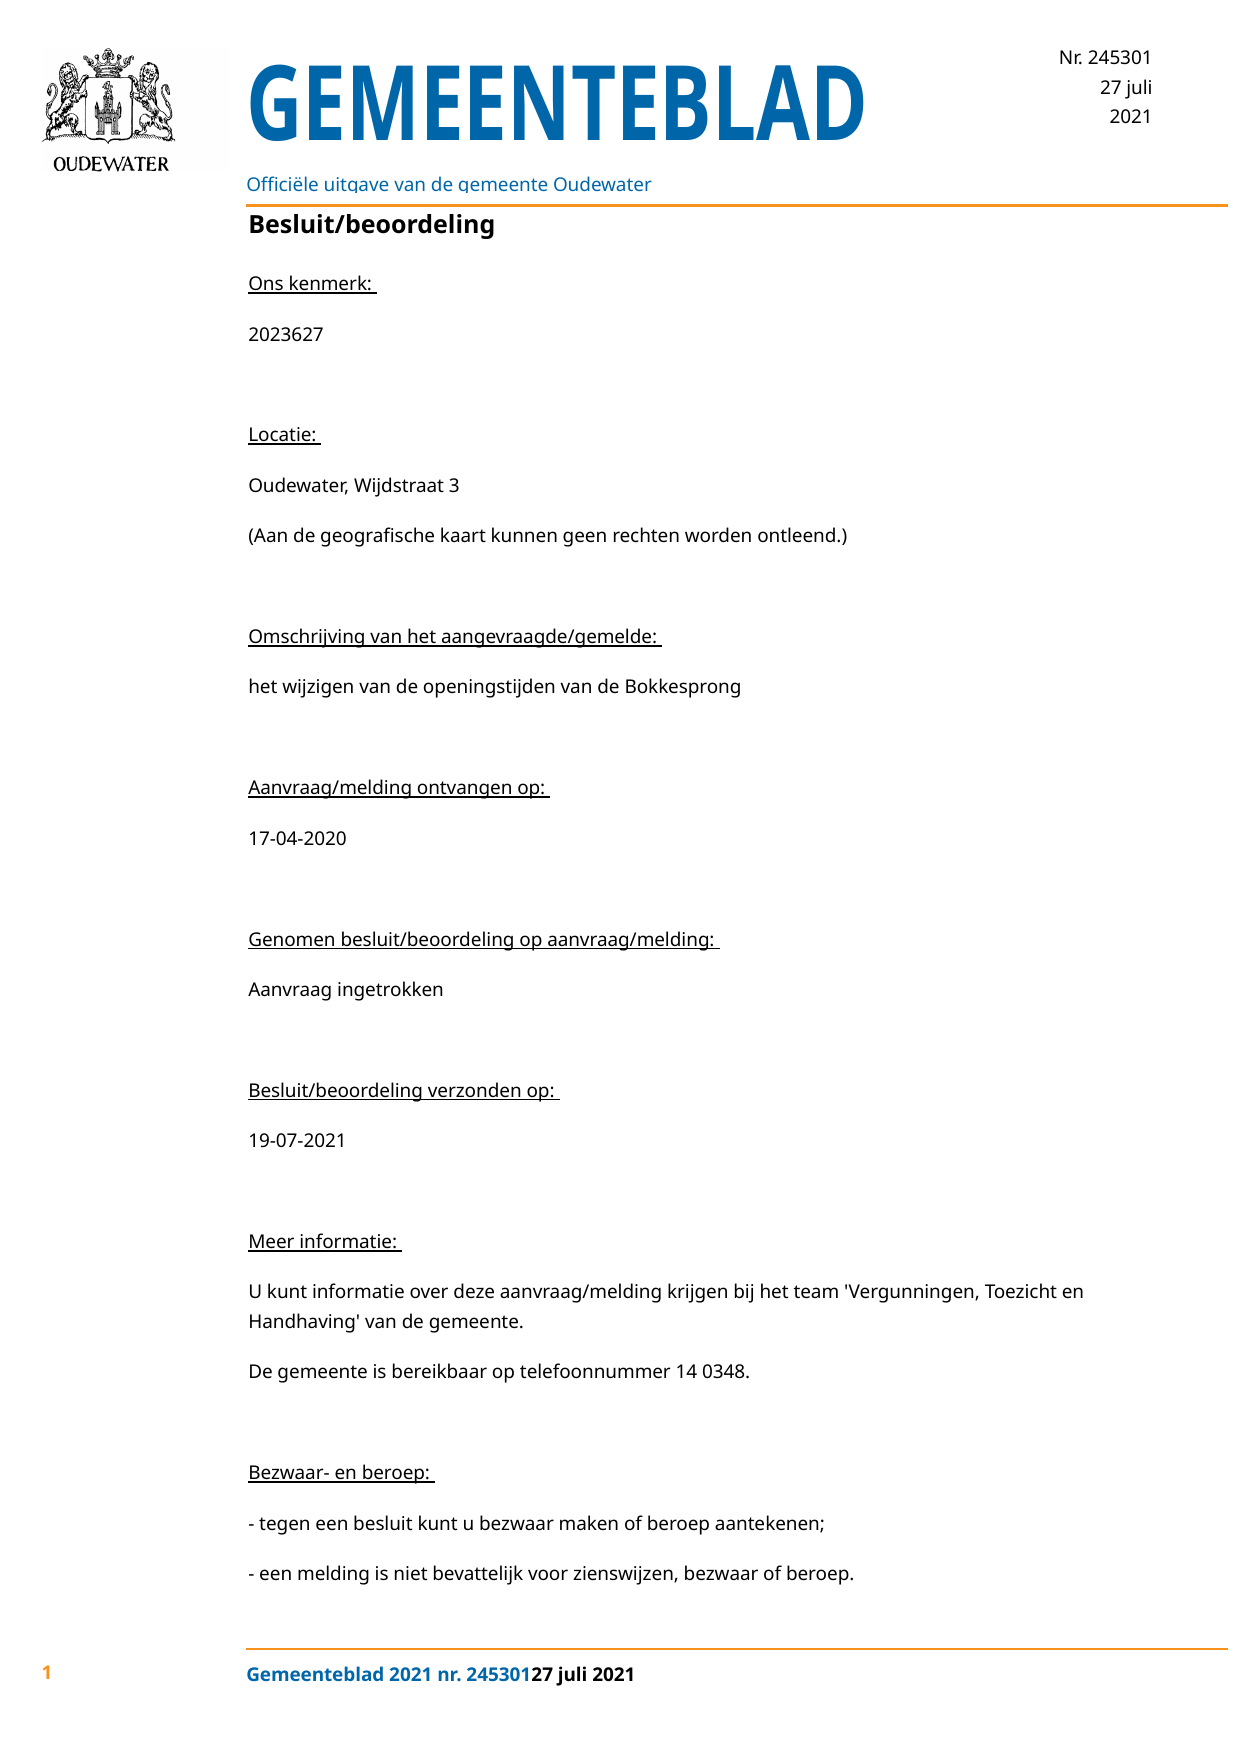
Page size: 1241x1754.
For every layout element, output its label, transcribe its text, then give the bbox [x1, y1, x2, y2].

text Ons kenmerk: [248, 270, 1152, 296]
text Oudewater, Wijdstraat 3 [248, 472, 1152, 498]
text Aanvraag/melding ontvangen op: [248, 774, 1152, 800]
text Locatie: [248, 422, 1152, 447]
text Besluit/beoordeling [248, 207, 1152, 241]
text - een melding is niet bevattelijk voor zienswijzen, bezwaar of beroep. [248, 1560, 1152, 1586]
picture [41, 47, 231, 172]
text De gemeente is bereikbaar op telefoonnummer 14 0348. [248, 1359, 1152, 1384]
text Meer informatie: [248, 1228, 1152, 1254]
text Omschrijving van het aangevraagde/gemelde: [248, 623, 1152, 649]
text U kunt informatie over deze aanvraag/melding krijgen bij het team 'Vergunningen, Toezicht en Handhaving' van de gemeente. [248, 1279, 1152, 1334]
text 17-04-2020 [248, 825, 1152, 851]
text (Aan de geografische kaart kunnen geen rechten worden ontleend.) [248, 522, 1152, 548]
text Aanvraag ingetrokken [248, 976, 1152, 1002]
text Bezwaar- en beroep: [248, 1459, 1152, 1485]
text Genomen besluit/beoordeling op aanvraag/melding: [248, 926, 1152, 951]
text - tegen een besluit kunt u bezwaar maken of beroep aantekenen; [248, 1510, 1152, 1536]
text 19-07-2021 [248, 1127, 1152, 1153]
text 2023627 [248, 321, 1152, 346]
text het wijzigen van de openingstijden van de Bokkesprong [248, 674, 1152, 699]
text Besluit/beoordeling verzonden op: [248, 1077, 1152, 1103]
